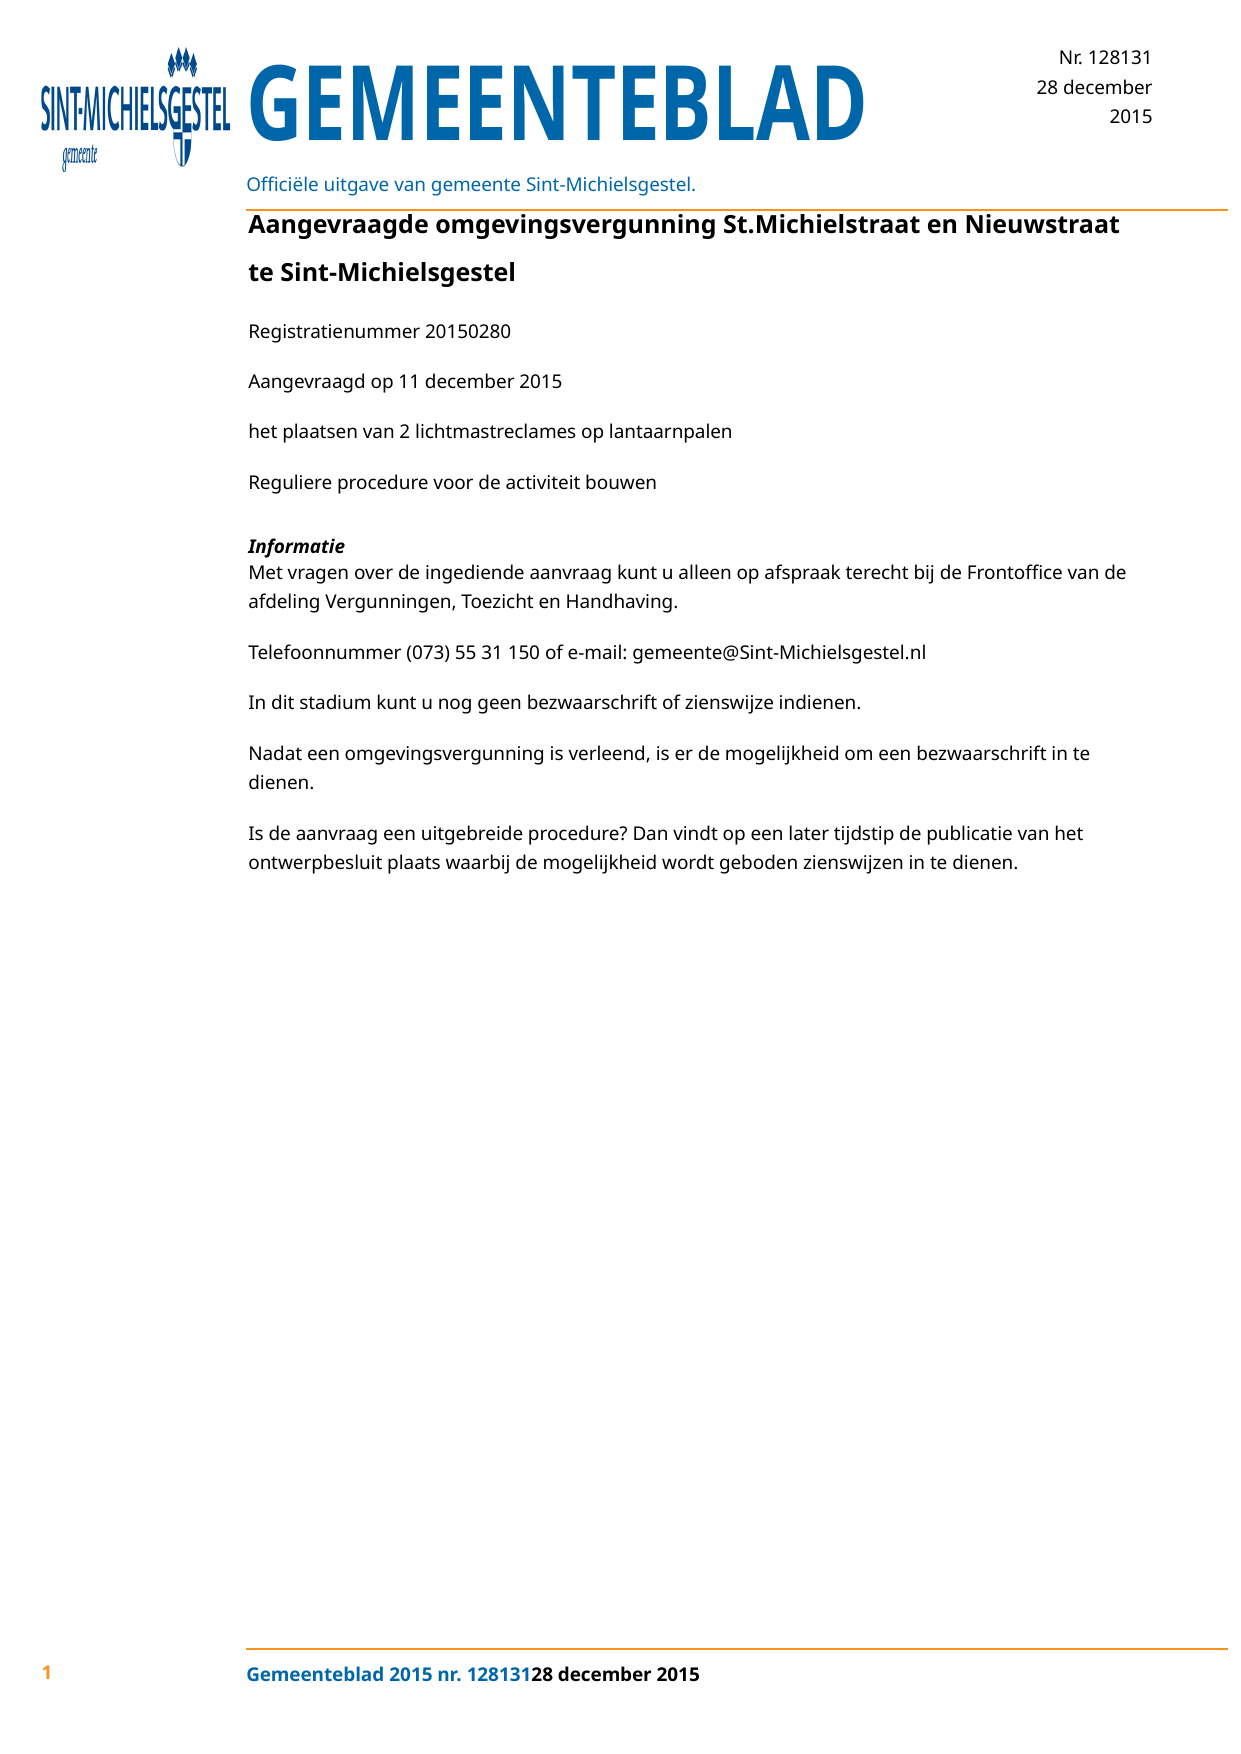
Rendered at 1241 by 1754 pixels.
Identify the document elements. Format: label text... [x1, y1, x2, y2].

text het plaatsen van 2 lichtmastreclames op lantaarnpalen [248, 419, 1152, 444]
text Reguliere procedure voor de activiteit bouwen [248, 469, 1152, 495]
text Met vragen over de ingediende aanvraag kunt u alleen op afspraak terecht bij de Frontoffice van de afdeling Vergunningen, Toezicht en Handhaving. [248, 559, 1152, 614]
text Aangevraagd op 11 december 2015 [248, 368, 1152, 394]
text Informatie [248, 533, 1152, 559]
picture [41, 47, 231, 172]
text Telefoonnummer (073) 55 31 150 of e-mail: gemeente@Sint-Michielsgestel.nl [248, 639, 1152, 664]
text Aangevraagde omgevingsvergunning St.Michielstraat en Nieuwstraat te Sint-Michielsgestel [248, 211, 1152, 288]
text Registratienummer 20150280 [248, 318, 1152, 344]
text Is de aanvraag een uitgebreide procedure? Dan vindt op een later tijdstip de publicatie van het ontwerpbesluit plaats waarbij de mogelijkheid wordt geboden zienswijzen in te dienen. [248, 820, 1152, 875]
text In dit stadium kunt u nog geen bezwaarschrift of zienswijze indienen. [248, 689, 1152, 715]
text Nadat een omgevingsvergunning is verleend, is er de mogelijkheid om een bezwaarschrift in te dienen. [248, 740, 1152, 795]
